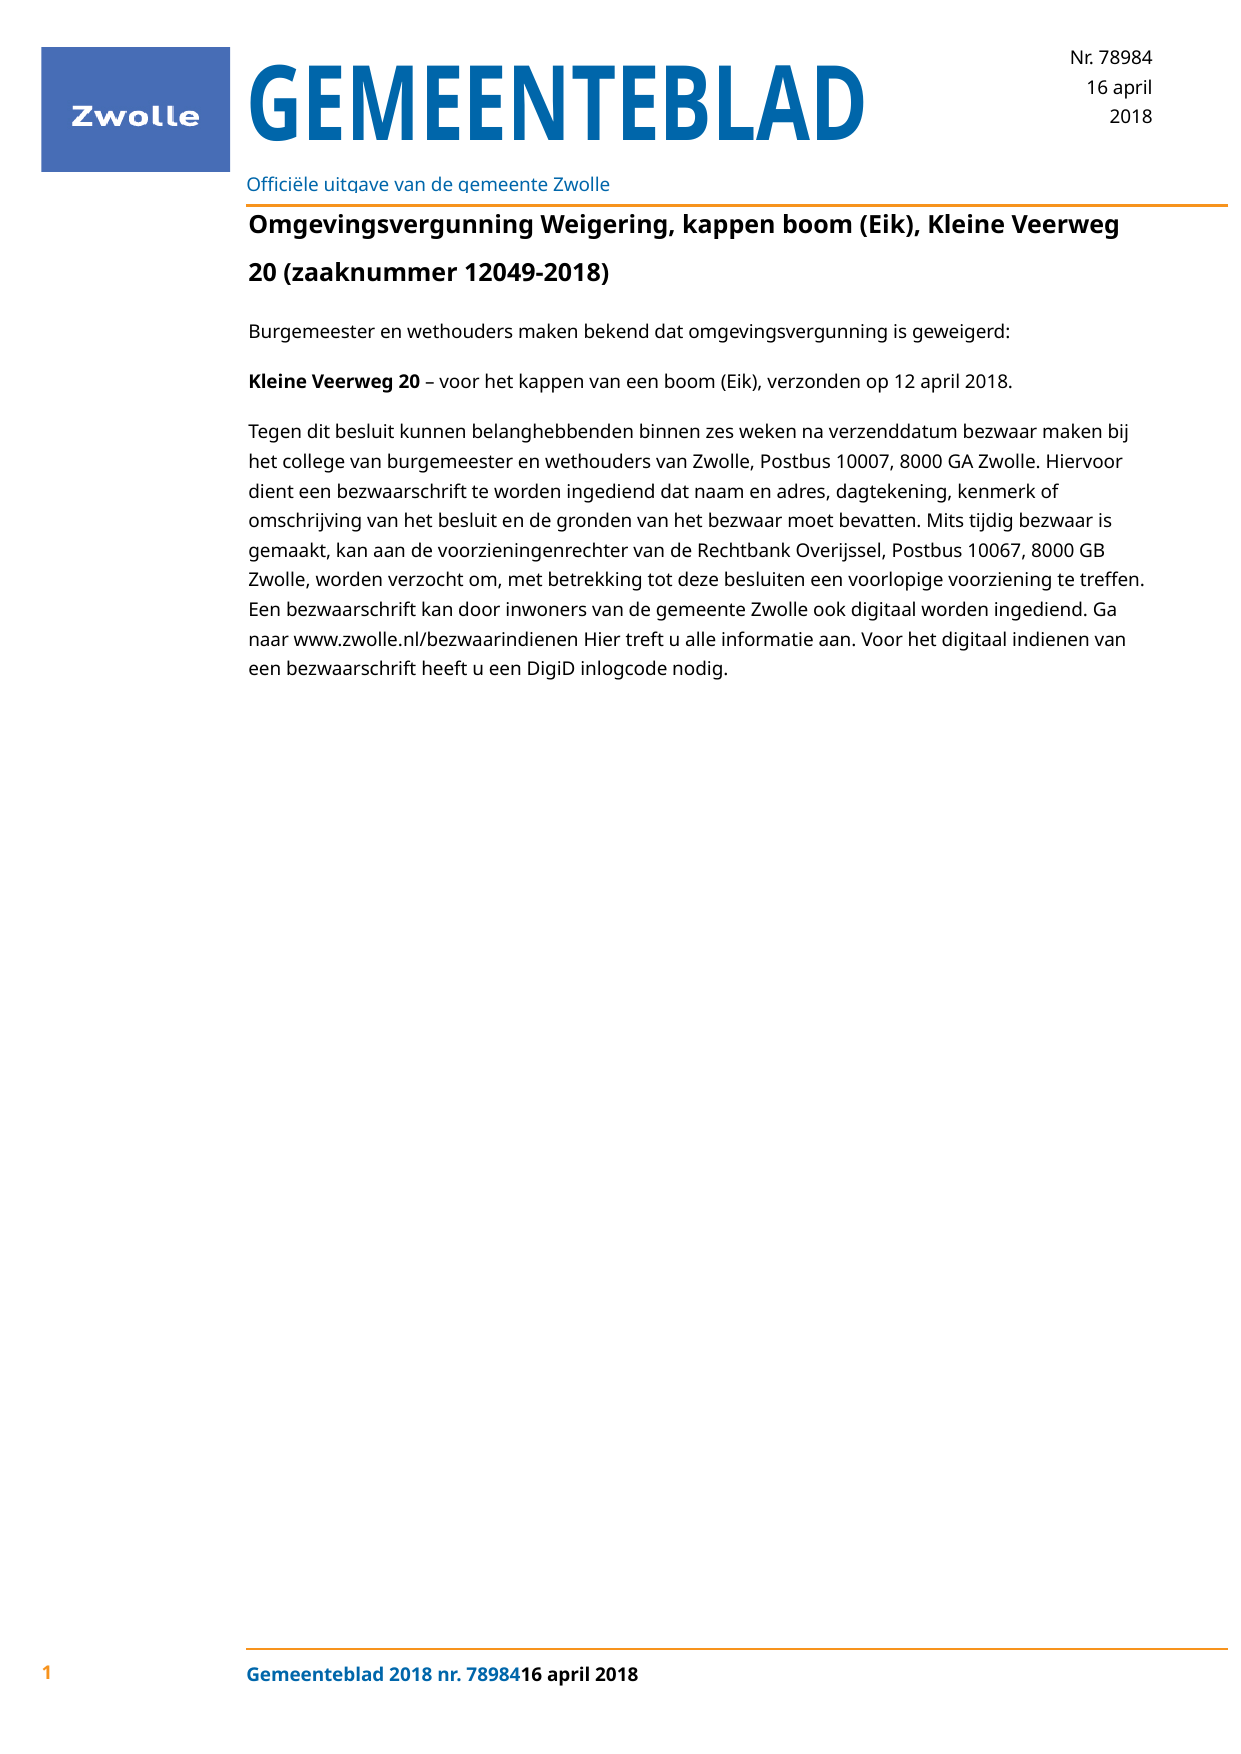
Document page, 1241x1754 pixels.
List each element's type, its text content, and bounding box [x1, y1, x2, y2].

text Burgemeester en wethouders maken bekend dat omgevingsvergunning is geweigerd: [248, 318, 1152, 344]
picture [41, 47, 231, 172]
text Omgevingsvergunning Weigering, kappen boom (Eik), Kleine Veerweg 20 (zaaknummer 12049-2018) [248, 207, 1152, 288]
text Tegen dit besluit kunnen belanghebbenden binnen zes weken na verzenddatum bezwaar maken bij het college van burgemeester en wethouders van Zwolle, Postbus 10007, 8000 GA Zwolle. Hiervoor dient een bezwaarschrift te worden ingediend dat naam en adres, dagtekening, kenmerk of omschrijving van het besluit en de gronden van het bezwaar moet bevatten. Mits tijdig bezwaar is gemaakt, kan aan de voorzieningenrechter van de Rechtbank Overijssel, Postbus 10067, 8000 GB Zwolle, worden verzocht om, met betrekking tot deze besluiten een voorlopige voorziening te treffen. Een bezwaarschrift kan door inwoners van de gemeente Zwolle ook digitaal worden ingediend. Ga naar www.zwolle.nl/bezwaarindienen Hier treft u alle informatie aan. Voor het digitaal indienen van een bezwaarschrift heeft u een DigiD inlogcode nodig. [248, 419, 1152, 681]
text Kleine Veerweg 20 – voor het kappen van een boom (Eik), verzonden op 12 april 2018. [248, 368, 1152, 394]
